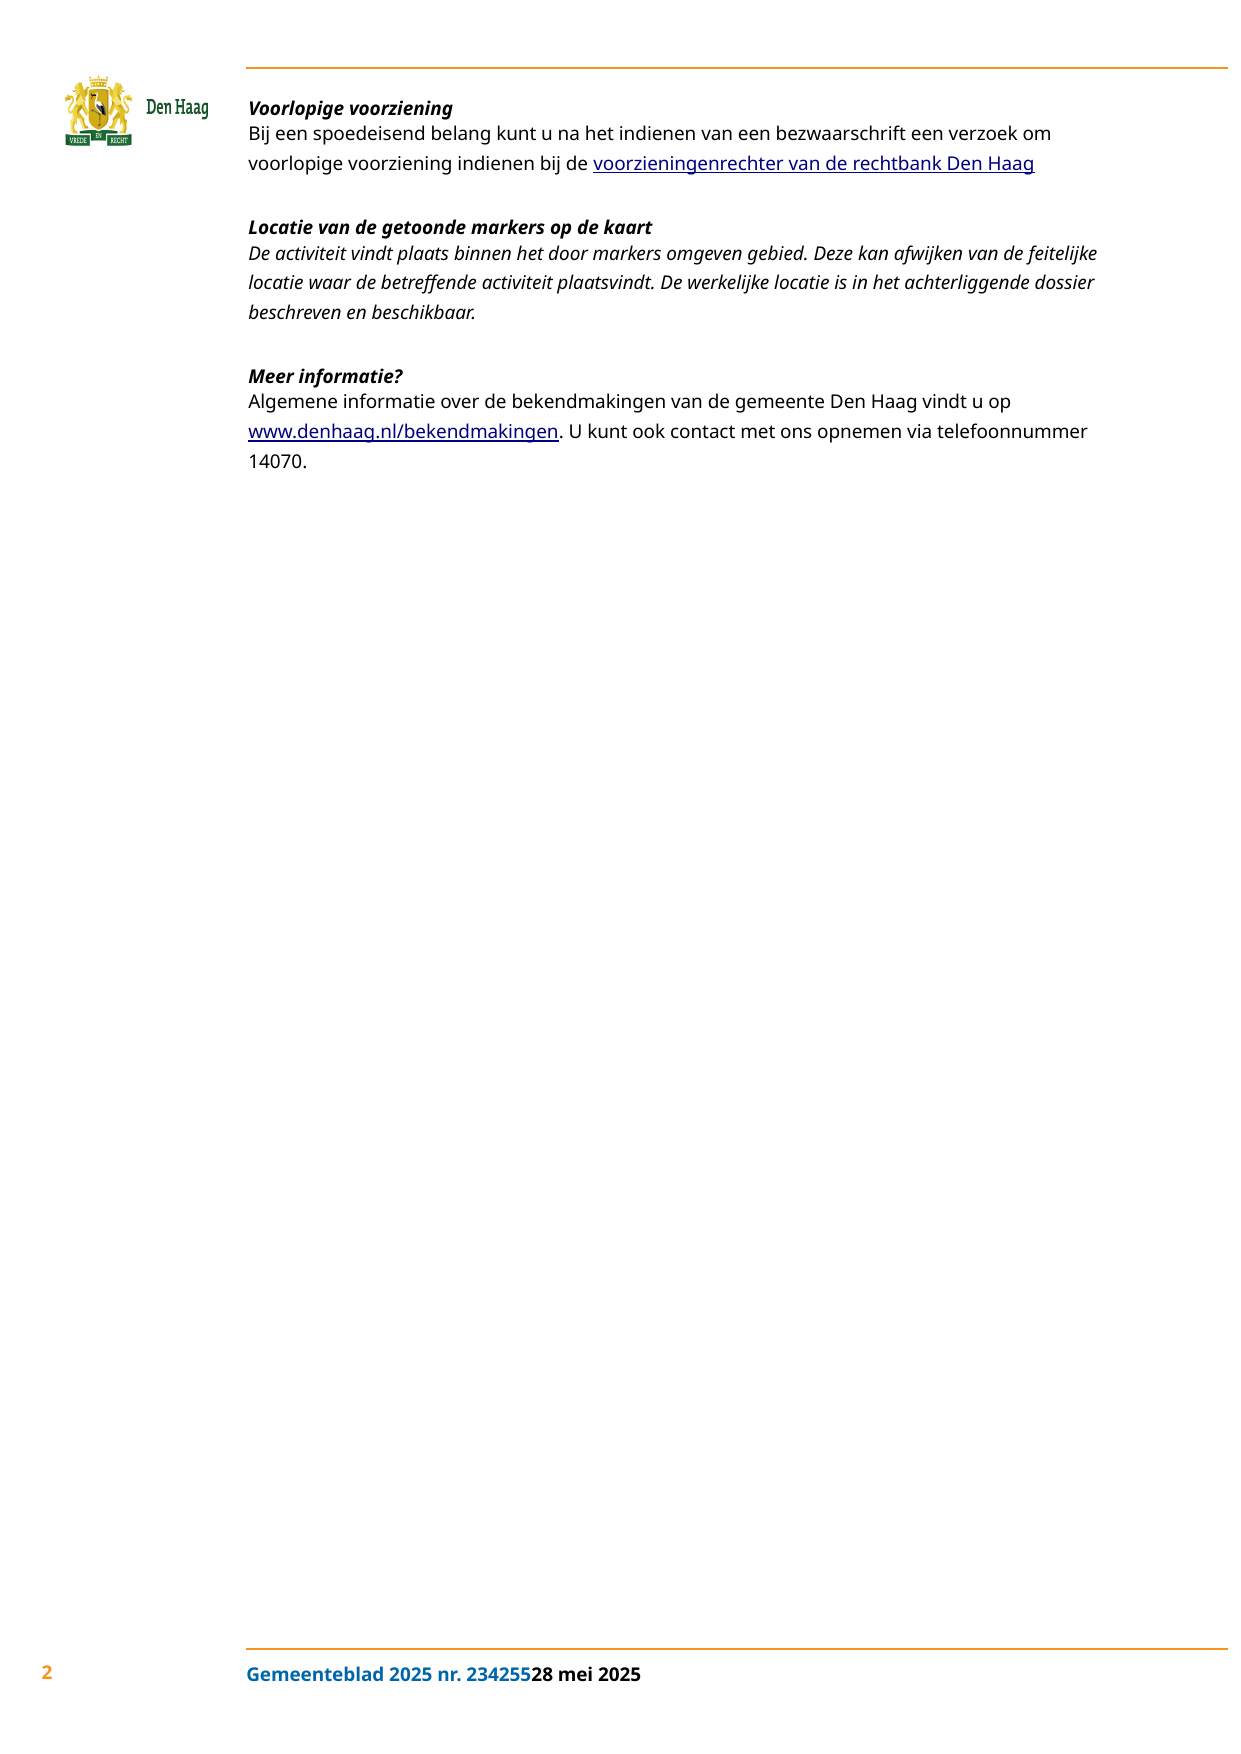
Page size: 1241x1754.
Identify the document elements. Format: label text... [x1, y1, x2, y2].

text Locatie van de getoonde markers op de kaart [248, 214, 1152, 240]
picture [41, 47, 231, 172]
text Voorlopige voorziening [248, 95, 1152, 121]
text Meer informatie? [248, 363, 1152, 389]
text Algemene informatie over de bekendmakingen van de gemeente Den Haag vindt u op www.denhaag.nl/bekendmakingen. U kunt ook contact met ons opnemen via telefoonnummer 14070. [248, 389, 1152, 473]
text De activiteit vindt plaats binnen het door markers omgeven gebied. Deze kan afwijken van de feitelijke locatie waar de betreffende activiteit plaatsvindt. De werkelijke locatie is in het achterliggende dossier beschreven en beschikbaar. [248, 240, 1152, 325]
text Bij een spoedeisend belang kunt u na het indienen van een bezwaarschrift een verzoek om voorlopige voorziening indienen bij de voorzieningenrechter van de rechtbank Den Haag [248, 121, 1152, 176]
